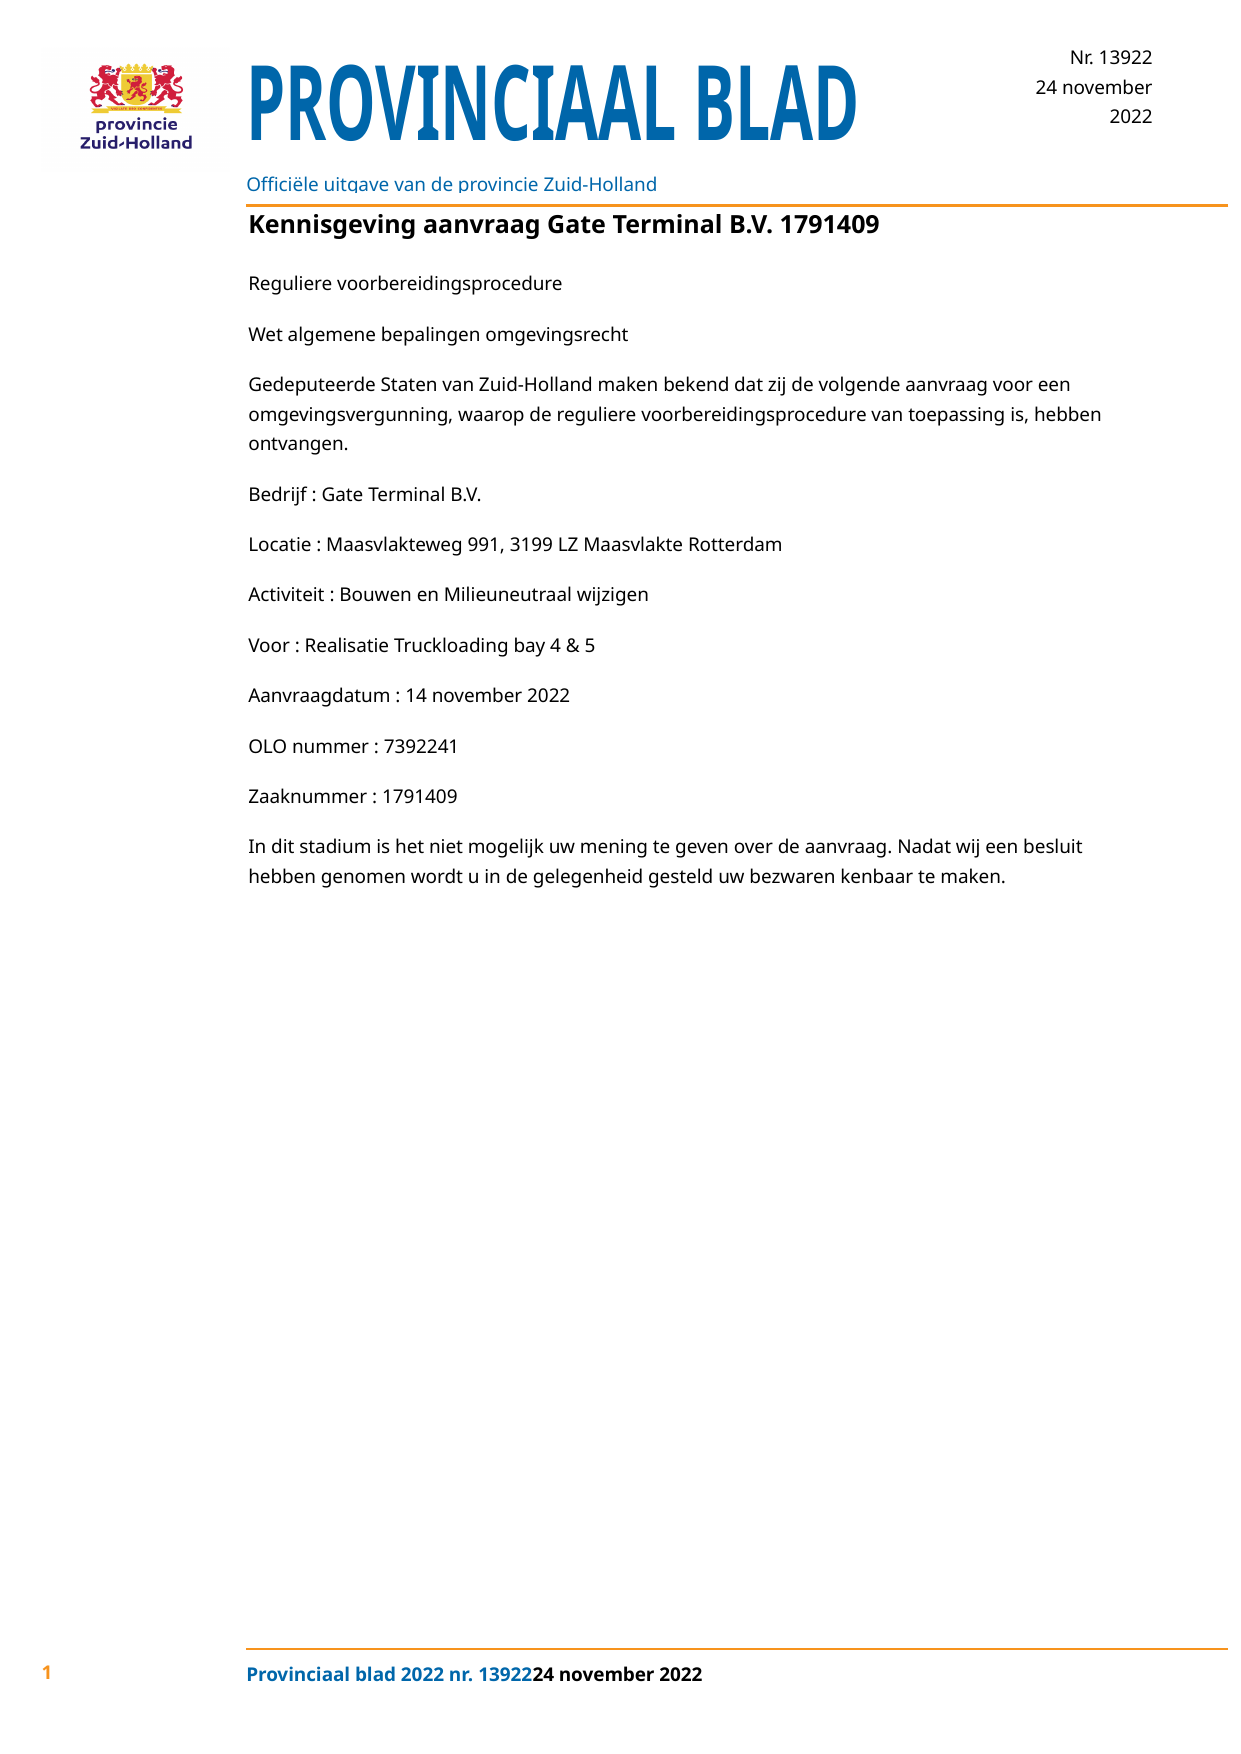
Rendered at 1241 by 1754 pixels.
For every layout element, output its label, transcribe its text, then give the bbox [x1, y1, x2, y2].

text Activiteit : Bouwen en Milieuneutraal wijzigen [248, 582, 1152, 607]
text Voor : Realisatie Truckloading bay 4 & 5 [248, 632, 1152, 658]
picture [41, 47, 231, 172]
text Gedeputeerde Staten van Zuid-Holland maken bekend dat zij de volgende aanvraag voor een omgevingsvergunning, waarop de reguliere voorbereidingsprocedure van toepassing is, hebben ontvangen. [248, 371, 1152, 456]
text Reguliere voorbereidingsprocedure [248, 270, 1152, 296]
text Wet algemene bepalingen omgevingsrecht [248, 321, 1152, 346]
text Zaaknummer : 1791409 [248, 783, 1152, 809]
text Kennisgeving aanvraag Gate Terminal B.V. 1791409 [248, 207, 1152, 241]
text Aanvraagdatum : 14 november 2022 [248, 682, 1152, 708]
text In dit stadium is het niet mogelijk uw mening te geven over de aanvraag. Nadat wij een besluit hebben genomen wordt u in de gelegenheid gesteld uw bezwaren kenbaar te maken. [248, 834, 1152, 889]
text OLO nummer : 7392241 [248, 733, 1152, 758]
text Bedrijf : Gate Terminal B.V. [248, 481, 1152, 506]
text Locatie : Maasvlakteweg 991, 3199 LZ Maasvlakte Rotterdam [248, 531, 1152, 557]
